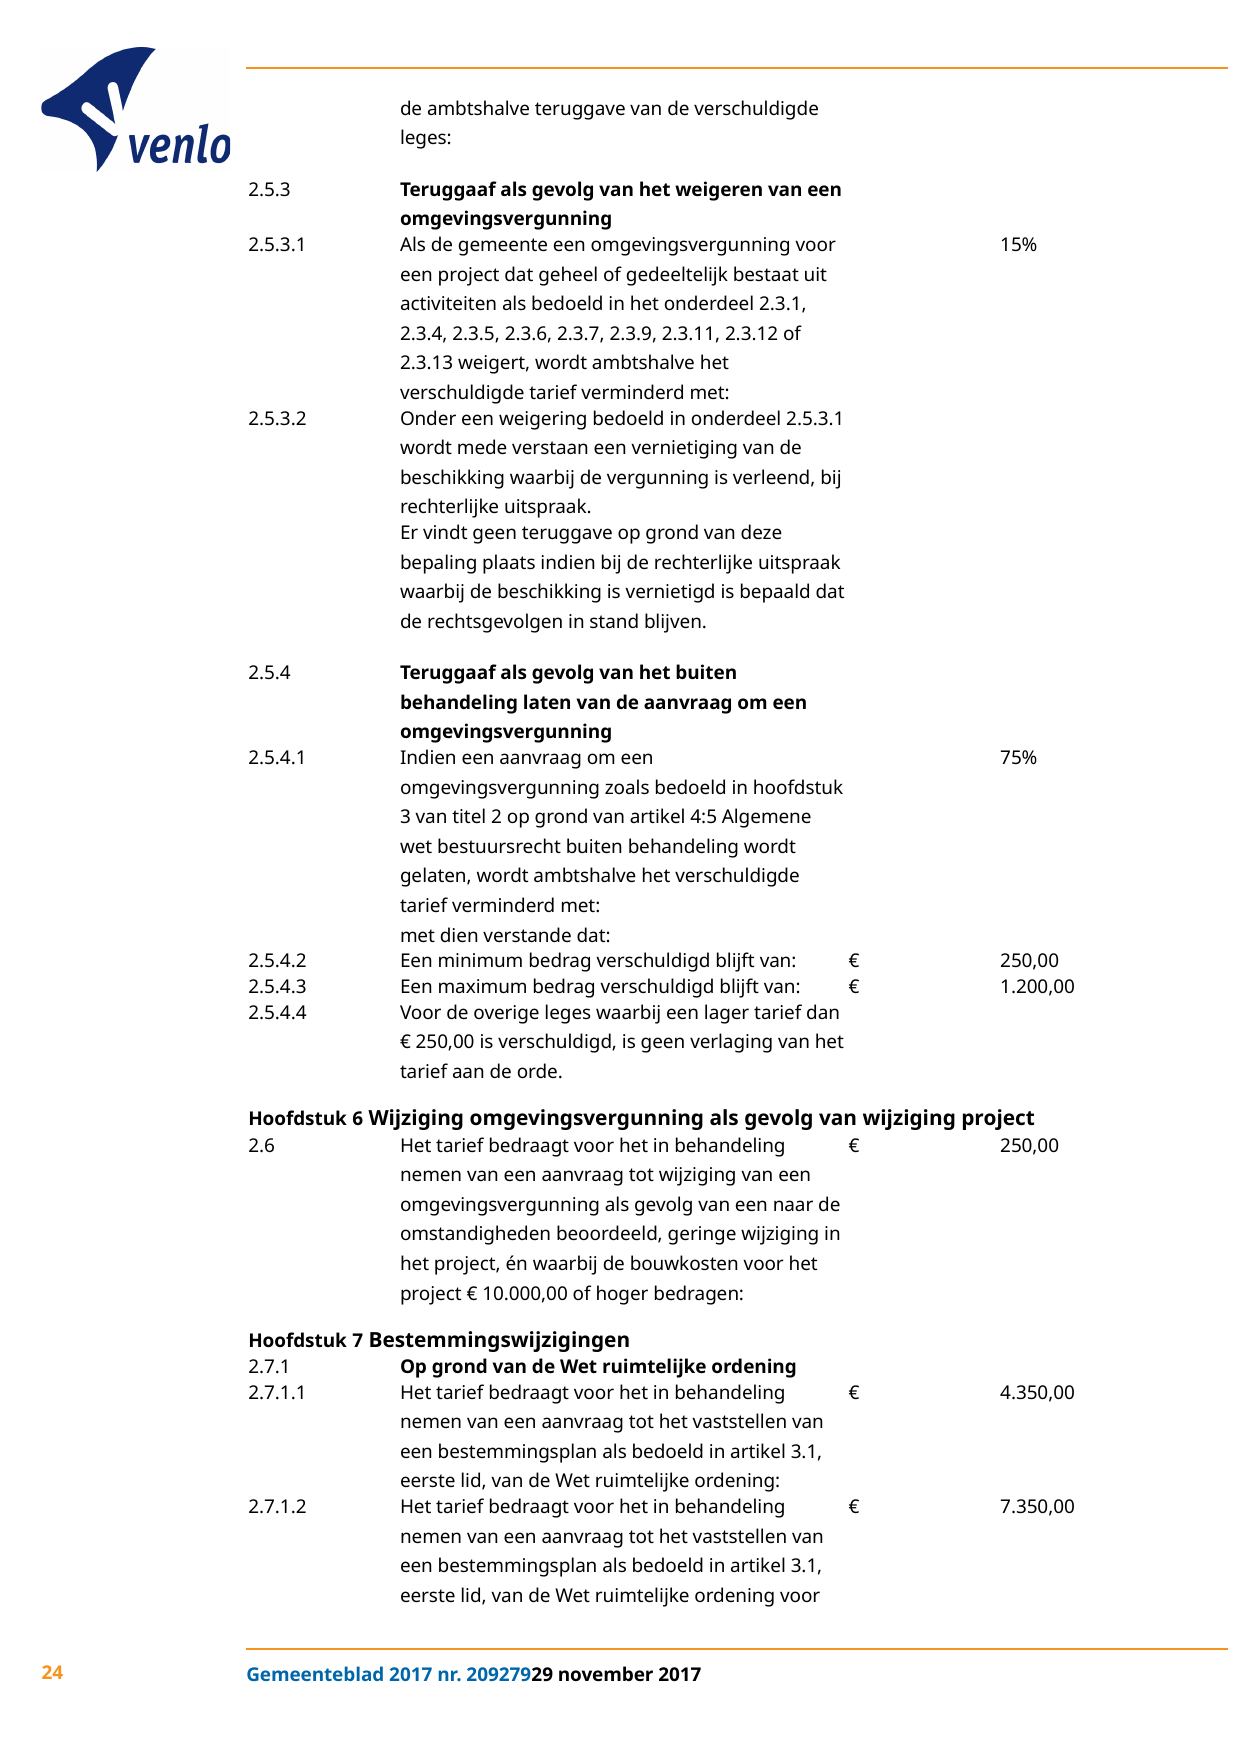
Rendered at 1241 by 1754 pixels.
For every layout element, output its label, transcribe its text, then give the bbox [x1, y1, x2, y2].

table_cell 2.7.1.1 [248, 1379, 400, 1493]
table_cell € [848, 973, 1000, 999]
table_cell [1000, 150, 1152, 176]
table_cell [848, 150, 1000, 176]
table_cell [848, 634, 1000, 659]
table_cell 2.5.3 [248, 176, 400, 231]
table_cell [848, 744, 1000, 948]
table_cell € [848, 948, 1000, 973]
text Hoofdstuk 6 Wijziging omgevingsvergunning als gevolg van wijziging project [248, 1103, 1152, 1132]
table_cell Een minimum bedrag verschuldigd blijft van: [400, 948, 848, 973]
table_cell [248, 150, 400, 176]
table_cell 2.5.3.1 [248, 231, 400, 405]
table_header 250,00 [1000, 1132, 1152, 1305]
table_cell [1000, 660, 1152, 744]
table_cell 2.5.4.3 [248, 973, 400, 999]
table_cell Teruggaaf als gevolg van het buiten behandeling laten van de aanvraag om een omgevingsvergunning [400, 660, 848, 744]
table_header [1000, 1353, 1152, 1379]
table_cell 75% [1000, 744, 1152, 948]
table_header 2.6 [248, 1132, 400, 1305]
table_cell Teruggaaf als gevolg van het weigeren van een omgevingsvergunning [400, 176, 848, 231]
table_cell [848, 95, 1000, 150]
table_header € [848, 1132, 1000, 1305]
table_cell [1000, 999, 1152, 1084]
table_cell 7.350,00 [1000, 1494, 1152, 1608]
table_cell [848, 405, 1000, 519]
table_cell Het tarief bedraagt voor het in behandeling nemen van een aanvraag tot het vaststellen van een bestemmingsplan als bedoeld in artikel 3.1, eerste lid, van de Wet ruimtelijke ordening voor [400, 1494, 848, 1608]
table_cell Voor de overige leges waarbij een lager tarief dan € 250,00 is verschuldigd, is geen verlaging van het tarief aan de orde. [400, 999, 848, 1084]
table_cell Onder een weigering bedoeld in onderdeel 2.5.3.1 wordt mede verstaan een vernietiging van de beschikking waarbij de vergunning is verleend, bij rechterlijke uitspraak. [400, 405, 848, 519]
table_cell 250,00 [1000, 948, 1152, 973]
table_cell Het tarief bedraagt voor het in behandeling nemen van een aanvraag tot het vaststellen van een bestemmingsplan als bedoeld in artikel 3.1, eerste lid, van de Wet ruimtelijke ordening: [400, 1379, 848, 1493]
table_cell Indien een aanvraag om een omgevingsvergunning zoals bedoeld in hoofdstuk 3 van titel 2 op grond van artikel 4:5 Algemene wet bestuursrecht buiten behandeling wordt gelaten, wordt ambtshalve het verschuldigde tarief verminderd met: met dien verstande dat: [400, 744, 848, 948]
table_cell [848, 176, 1000, 231]
table_cell 4.350,00 [1000, 1379, 1152, 1493]
picture [41, 47, 231, 172]
table_cell [1000, 519, 1152, 634]
table_cell Een maximum bedrag verschuldigd blijft van: [400, 973, 848, 999]
table_header [848, 1353, 1000, 1379]
table_cell 2.7.1.2 [248, 1494, 400, 1608]
table_cell [248, 634, 400, 659]
table_cell Als de gemeente een omgevingsvergunning voor een project dat geheel of gedeeltelijk bestaat uit activiteiten als bedoeld in het onderdeel 2.3.1, 2.3.4, 2.3.5, 2.3.6, 2.3.7, 2.3.9, 2.3.11, 2.3.12 of 2.3.13 weigert, wordt ambtshalve het verschuldigde tarief verminderd met: [400, 231, 848, 405]
table_cell 15% [1000, 231, 1152, 405]
text Hoofdstuk 7 Bestemmingswijzigingen [248, 1325, 1152, 1353]
table_header Het tarief bedraagt voor het in behandeling nemen van een aanvraag tot wijziging van een omgevingsvergunning als gevolg van een naar de omstandigheden beoordeeld, geringe wijziging in het project, én waarbij de bouwkosten voor het project € 10.000,00 of hoger bedragen: [400, 1132, 848, 1305]
table_cell 2.5.4.4 [248, 999, 400, 1084]
table_cell [848, 660, 1000, 744]
table_cell [1000, 405, 1152, 519]
table_cell [1000, 95, 1152, 150]
table_cell [1000, 634, 1152, 659]
table_header Op grond van de Wet ruimtelijke ordening [400, 1353, 848, 1379]
table_cell 2.5.3.2 [248, 405, 400, 519]
table_cell [248, 519, 400, 634]
table_cell [1000, 176, 1152, 231]
table_cell [400, 150, 848, 176]
table_cell 1.200,00 [1000, 973, 1152, 999]
table_cell [400, 634, 848, 659]
table_cell Er vindt geen teruggave op grond van deze bepaling plaats indien bij de rechterlijke uitspraak waarbij de beschikking is vernietigd is bepaald dat de rechtsgevolgen in stand blijven. [400, 519, 848, 634]
table_header 2.7.1 [248, 1353, 400, 1379]
table_cell 2.5.4.2 [248, 948, 400, 973]
table_cell [848, 231, 1000, 405]
table_cell [848, 999, 1000, 1084]
table_cell 2.5.4 [248, 660, 400, 744]
table_cell [848, 519, 1000, 634]
table_cell [248, 95, 400, 150]
table_cell € [848, 1379, 1000, 1493]
table_cell 2.5.4.1 [248, 744, 400, 948]
table_cell € [848, 1494, 1000, 1608]
table_cell de ambtshalve teruggave van de verschuldigde leges: [400, 95, 848, 150]
